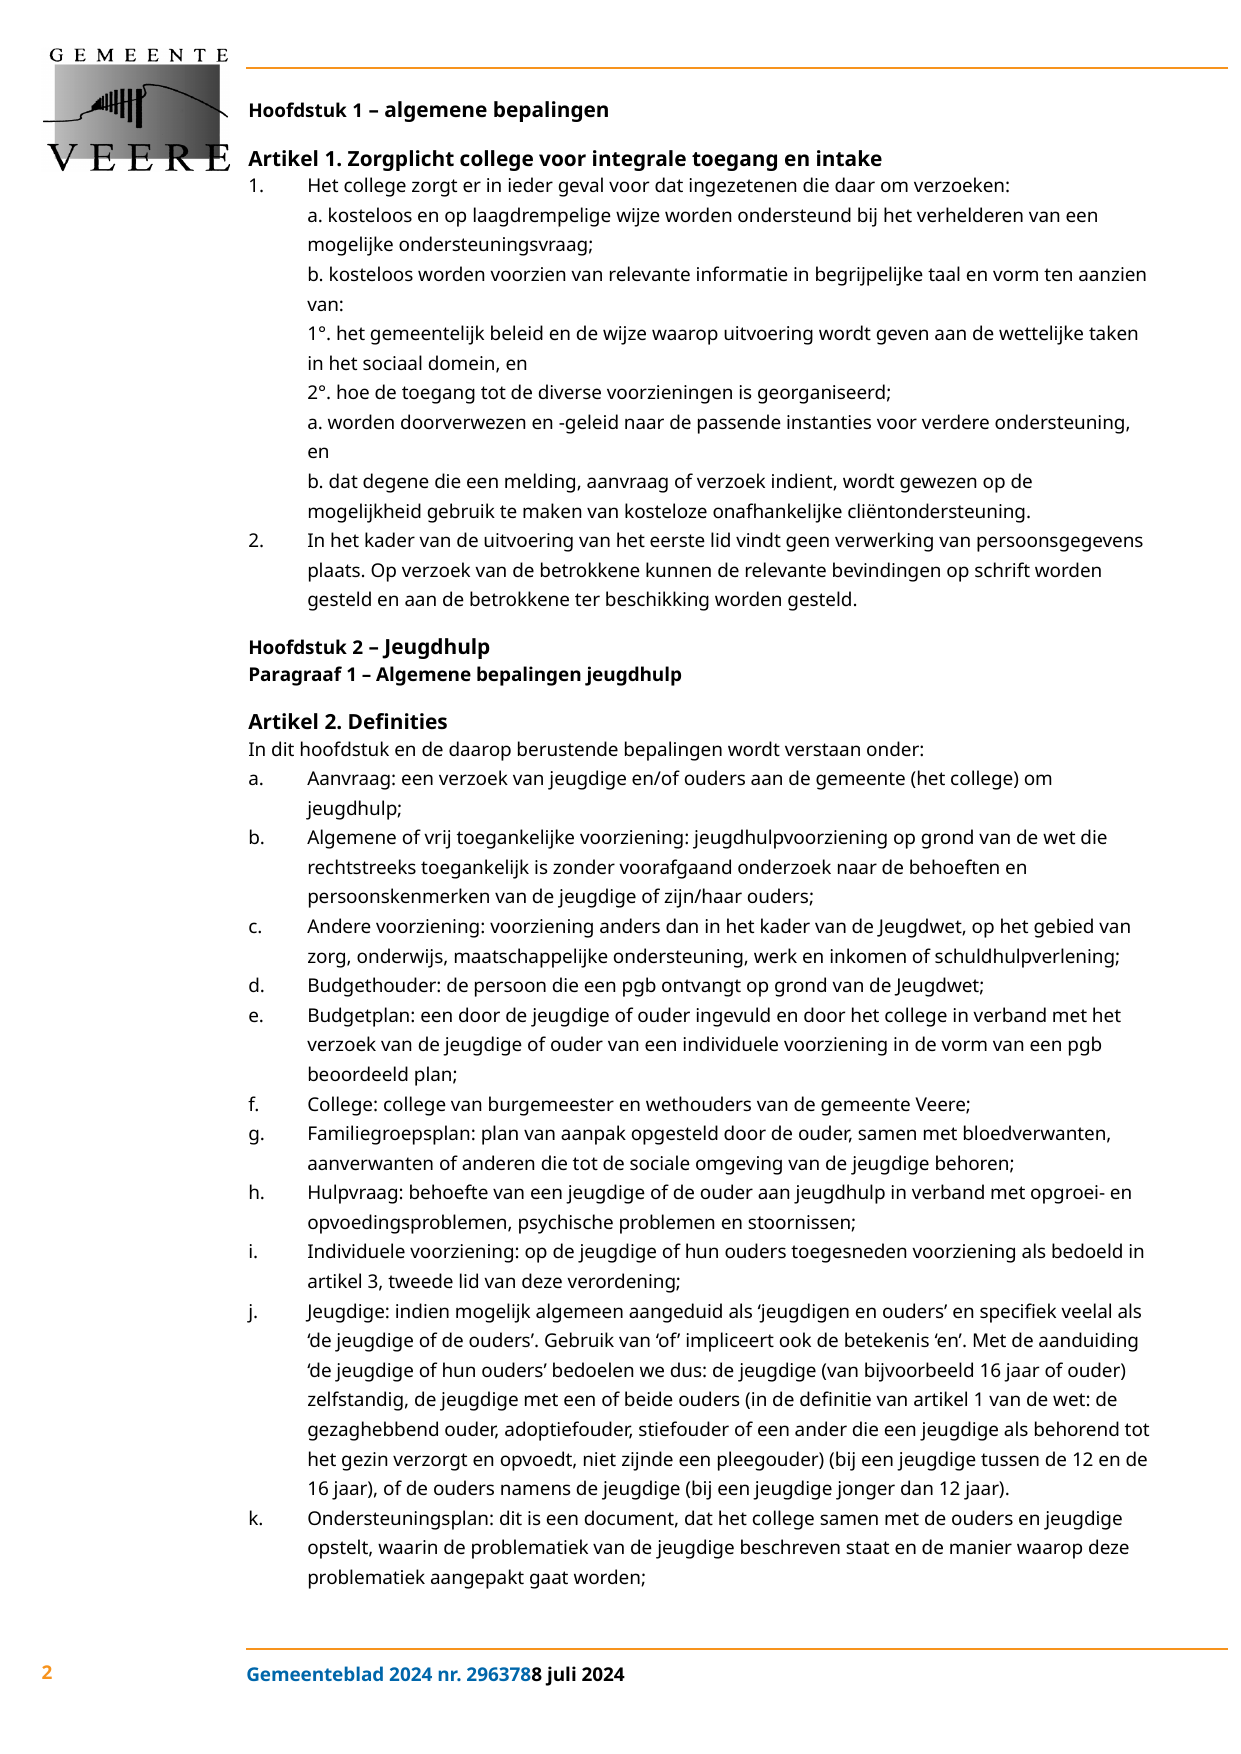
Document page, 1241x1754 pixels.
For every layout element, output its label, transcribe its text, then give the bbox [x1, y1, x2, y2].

text Artikel 2. Definities [248, 707, 1152, 736]
list Hulpvraag: behoefte van een jeugdige of de ouder aan jeugdhulp in verband met opgroei- en opvoedingsproblemen, psychische problemen en stoornissen; [248, 1179, 1152, 1235]
picture [41, 47, 231, 172]
text Paragraaf 1 – Algemene bepalingen jeugdhulp [248, 661, 1152, 686]
list a. worden doorverwezen en -geleid naar de passende instanties voor verdere ondersteuning, en [248, 409, 1152, 464]
list Algemene of vrij toegankelijke voorziening: jeugdhulpvoorziening op grond van de wet die rechtstreeks toegankelijk is zonder voorafgaand onderzoek naar de behoeften en persoonskenmerken van de jeugdige of zijn/haar ouders; [248, 824, 1152, 909]
list Het college zorgt er in ieder geval voor dat ingezetenen die daar om verzoeken: [248, 172, 1152, 198]
text Hoofdstuk 1 – algemene bepalingen [248, 95, 1152, 123]
list b. dat degene die een melding, aanvraag of verzoek indient, wordt gewezen op de mogelijkheid gebruik te maken van kosteloze onafhankelijke cliëntondersteuning. [248, 468, 1152, 524]
list a. kosteloos en op laagdrempelige wijze worden ondersteund bij het verhelderen van een mogelijke ondersteuningsvraag; [248, 202, 1152, 257]
text Artikel 1. Zorgplicht college voor integrale toegang en intake [248, 144, 1152, 172]
list 2°. hoe de toegang tot de diverse voorzieningen is georganiseerd; [248, 379, 1152, 405]
list College: college van burgemeester en wethouders van de gemeente Veere; [248, 1091, 1152, 1116]
list Individuele voorziening: op de jeugdige of hun ouders toegesneden voorziening als bedoeld in artikel 3, tweede lid van deze verordening; [248, 1239, 1152, 1294]
list Familiegroepsplan: plan van aanpak opgesteld door de ouder, samen met bloedverwanten, aanverwanten of anderen die tot de sociale omgeving van de jeugdige behoren; [248, 1120, 1152, 1176]
list Ondersteuningsplan: dit is een document, dat het college samen met de ouders en jeugdige opstelt, waarin de problematiek van de jeugdige beschreven staat en de manier waarop deze problematiek aangepakt gaat worden; [248, 1505, 1152, 1590]
list In het kader van de uitvoering van het eerste lid vindt geen verwerking van persoonsgegevens plaats. Op verzoek van de betrokkene kunnen de relevante bevindingen op schrift worden gesteld en aan de betrokkene ter beschikking worden gesteld. [248, 527, 1152, 612]
list Budgetplan: een door de jeugdige of ouder ingevuld en door het college in verband met het verzoek van de jeugdige of ouder van een individuele voorziening in de vorm van een pgb beoordeeld plan; [248, 1002, 1152, 1087]
list Jeugdige: indien mogelijk algemeen aangeduid als ‘jeugdigen en ouders’ en specifiek veelal als ‘de jeugdige of de ouders’. Gebruik van ‘of’ impliceert ook de betekenis ‘en’. Met de aanduiding ‘de jeugdige of hun ouders’ bedoelen we dus: de jeugdige (van bijvoorbeeld 16 jaar of ouder) zelfstandig, de jeugdige met een of beide ouders (in de definitie van artikel 1 van de wet: de gezaghebbend ouder, adoptiefouder, stiefouder of een ander die een jeugdige als behorend tot het gezin verzorgt en opvoedt, niet zijnde een pleegouder) (bij een jeugdige tussen de 12 en de 16 jaar), of de ouders namens de jeugdige (bij een jeugdige jonger dan 12 jaar). [248, 1298, 1152, 1501]
text In dit hoofdstuk en de daarop berustende bepalingen wordt verstaan onder: [248, 736, 1152, 761]
list 1°. het gemeentelijk beleid en de wijze waarop uitvoering wordt geven aan de wettelijke taken in het sociaal domein, en [248, 320, 1152, 376]
list Aanvraag: een verzoek van jeugdige en/of ouders aan de gemeente (het college) om jeugdhulp; [248, 765, 1152, 821]
list Andere voorziening: voorziening anders dan in het kader van de Jeugdwet, op het gebied van zorg, onderwijs, maatschappelijke ondersteuning, werk en inkomen of schuldhulpverlening; [248, 913, 1152, 968]
list Budgethouder: de persoon die een pgb ontvangt op grond van de Jeugdwet; [248, 972, 1152, 998]
text Hoofdstuk 2 – Jeugdhulp [248, 632, 1152, 661]
list b. kosteloos worden voorzien van relevante informatie in begrijpelijke taal en vorm ten aanzien van: [248, 261, 1152, 317]
